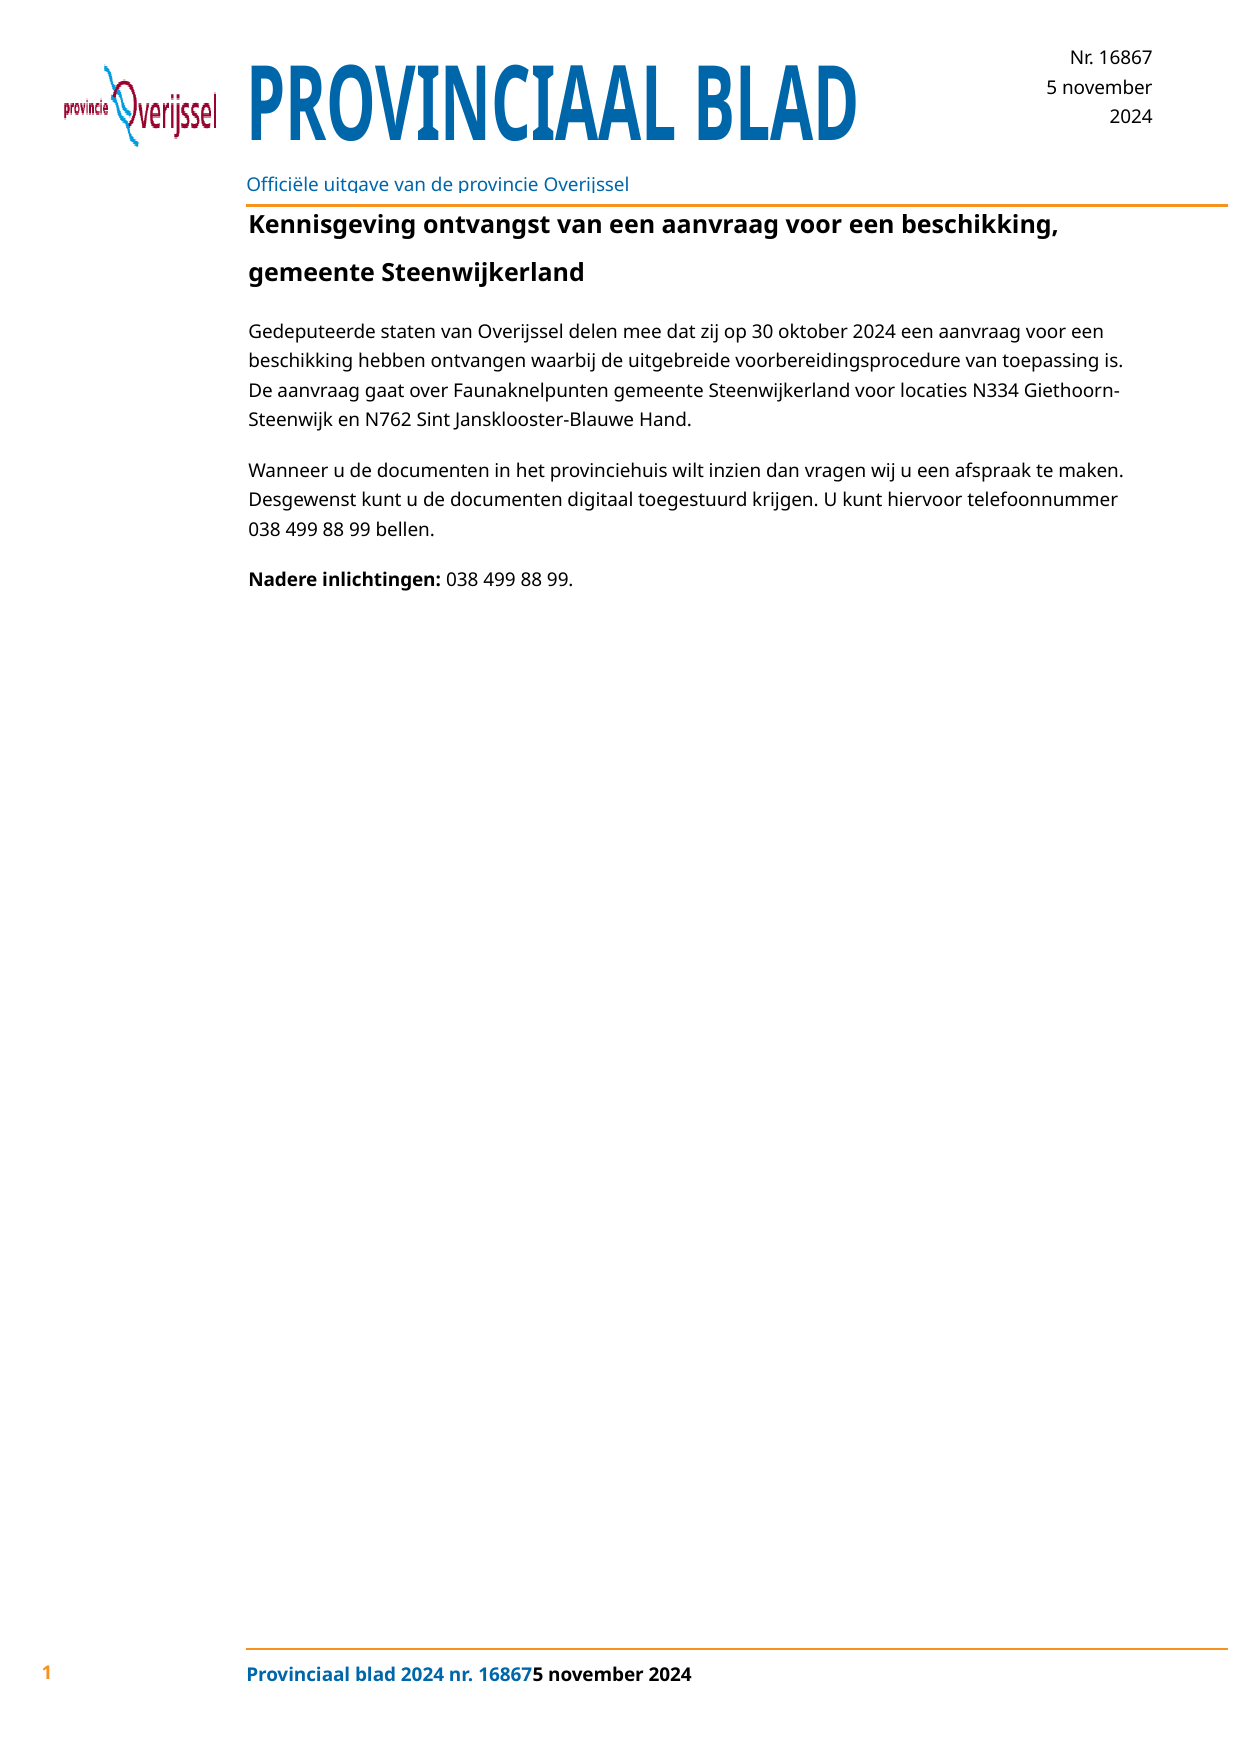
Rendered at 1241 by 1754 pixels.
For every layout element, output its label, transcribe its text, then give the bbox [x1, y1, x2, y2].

picture [41, 47, 231, 172]
text Wanneer u de documenten in het provinciehuis wilt inzien dan vragen wij u een afspraak te maken. Desgewenst kunt u de documenten digitaal toegestuurd krijgen. U kunt hiervoor telefoonnummer 038 499 88 99 bellen. [248, 457, 1152, 542]
text Gedeputeerde staten van Overijssel delen mee dat zij op 30 oktober 2024 een aanvraag voor een beschikking hebben ontvangen waarbij de uitgebreide voorbereidingsprocedure van toepassing is. De aanvraag gaat over Faunaknelpunten gemeente Steenwijkerland voor locaties N334 Giethoorn-Steenwijk en N762 Sint Jansklooster-Blauwe Hand. [248, 318, 1152, 432]
text Nadere inlichtingen: 038 499 88 99. [248, 567, 1152, 592]
text Kennisgeving ontvangst van een aanvraag voor een beschikking, gemeente Steenwijkerland [248, 207, 1152, 288]
